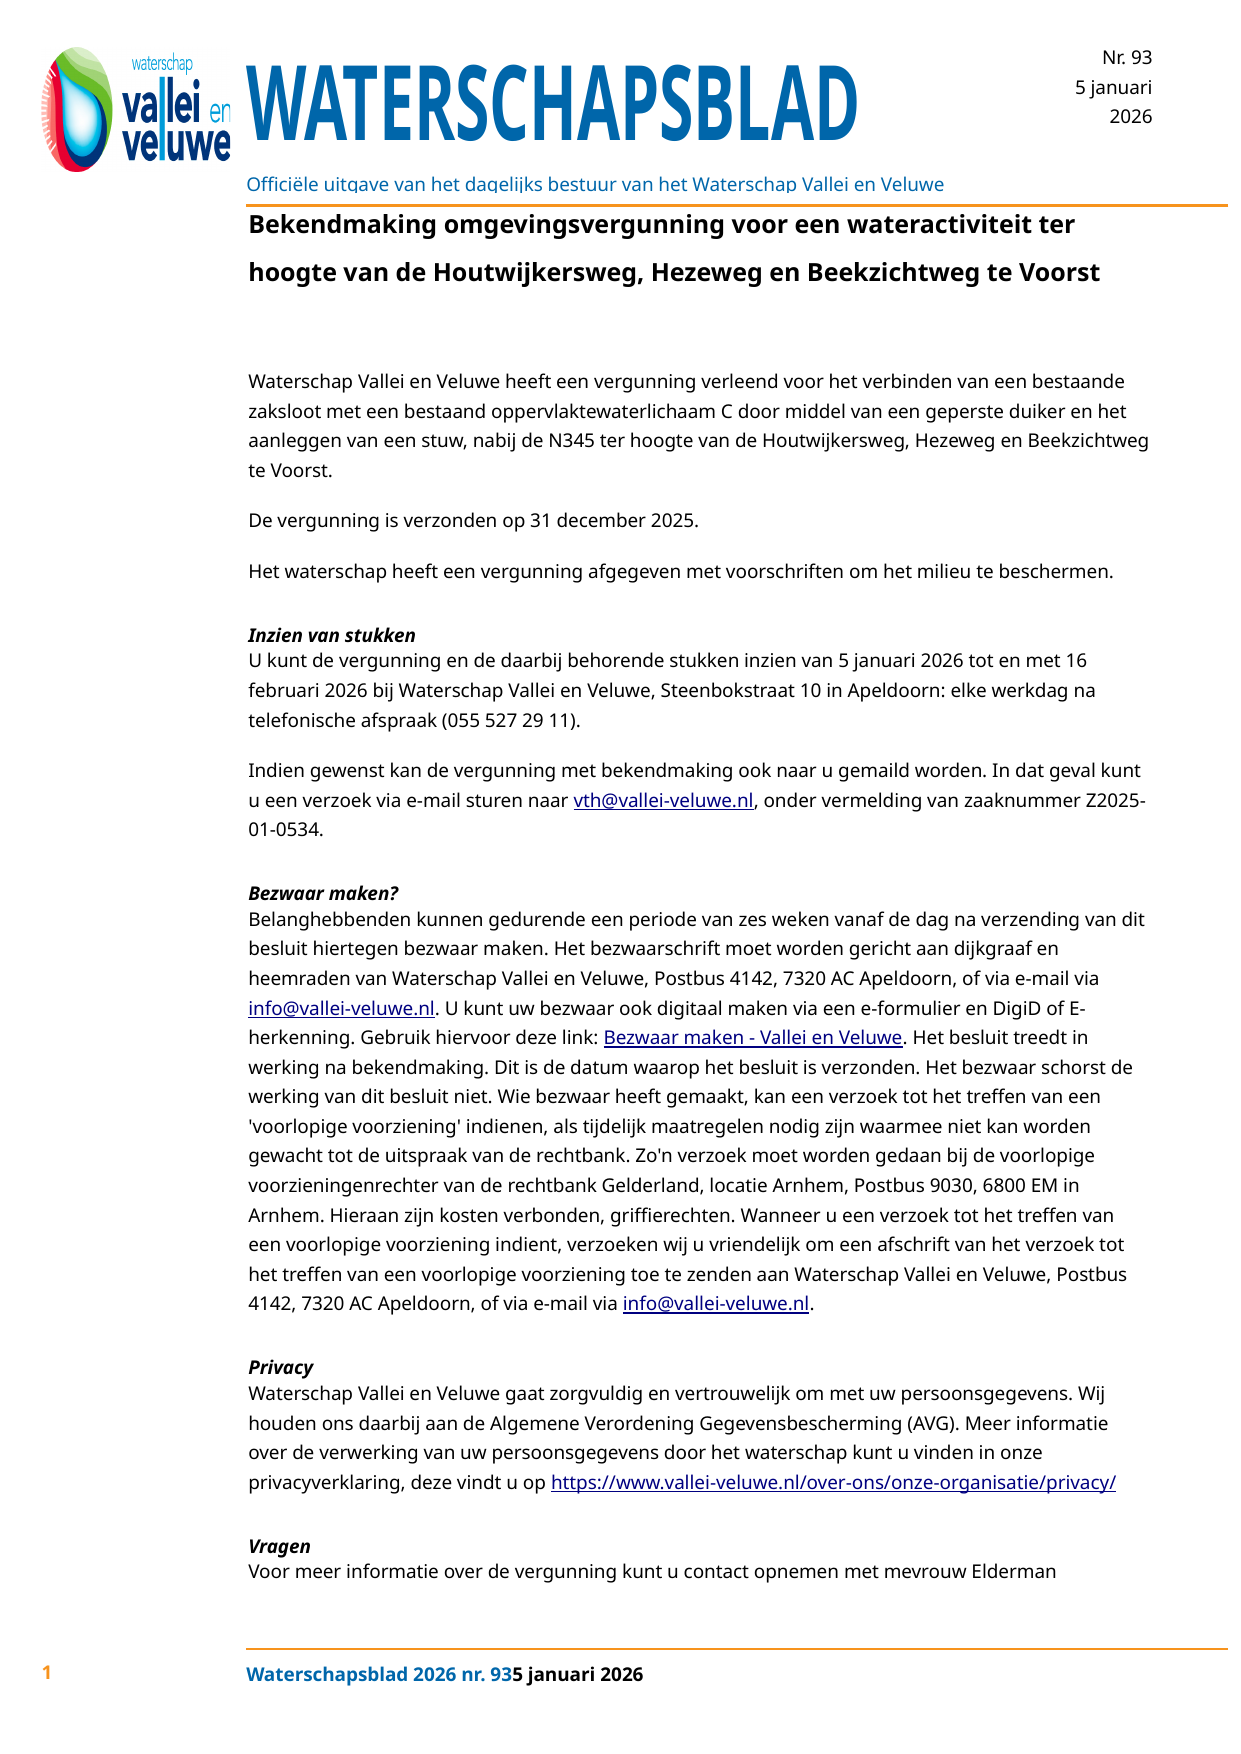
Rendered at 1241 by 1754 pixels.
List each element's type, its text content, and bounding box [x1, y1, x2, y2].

text Het waterschap heeft een vergunning afgegeven met voorschriften om het milieu te beschermen. [248, 558, 1152, 584]
text Privacy [248, 1354, 1152, 1380]
text Bezwaar maken? [248, 880, 1152, 906]
text Inzien van stukken [248, 622, 1152, 648]
text Waterschap Vallei en Veluwe gaat zorgvuldig en vertrouwelijk om met uw persoonsgegevens. Wij houden ons daarbij aan de Algemene Verordening Gegevensbescherming (AVG). Meer informatie over de verwerking van uw persoonsgegevens door het waterschap kunt u vinden in onze privacyverklaring, deze vindt u op https://www.vallei-veluwe.nl/over-ons/onze-organisatie/privacy/ [248, 1380, 1152, 1495]
text Waterschap Vallei en Veluwe heeft een vergunning verleend voor het verbinden van een bestaande zaksloot met een bestaand oppervlaktewaterlichaam C door middel van een geperste duiker en het aanleggen van een stuw, nabij de N345 ter hoogte van de Houtwijkersweg, Hezeweg en Beekzichtweg te Voorst. [248, 368, 1152, 483]
text U kunt de vergunning en de daarbij behorende stukken inzien van 5 januari 2026 tot en met 16 februari 2026 bij Waterschap Vallei en Veluwe, Steenbokstraat 10 in Apeldoorn: elke werkdag na telefonische afspraak (055 527 29 11). [248, 648, 1152, 732]
text Belanghebbenden kunnen gedurende een periode van zes weken vanaf de dag na verzending van dit besluit hiertegen bezwaar maken. Het bezwaarschrift moet worden gericht aan dijkgraaf en heemraden van Waterschap Vallei en Veluwe, Postbus 4142, 7320 AC Apeldoorn, of via e-mail via info@vallei-veluwe.nl. U kunt uw bezwaar ook digitaal maken via een e-formulier en DigiD of E-herkenning. Gebruik hiervoor deze link: Bezwaar maken - Vallei en Veluwe. Het besluit treedt in werking na bekendmaking. Dit is de datum waarop het besluit is verzonden. Het bezwaar schorst de werking van dit besluit niet. Wie bezwaar heeft gemaakt, kan een verzoek tot het treffen van een 'voorlopige voorziening' indienen, als tijdelijk maatregelen nodig zijn waarmee niet kan worden gewacht tot de uitspraak van de rechtbank. Zo'n verzoek moet worden gedaan bij de voorlopige voorzieningenrechter van de rechtbank Gelderland, locatie Arnhem, Postbus 9030, 6800 EM in Arnhem. Hieraan zijn kosten verbonden, griffierechten. Wanneer u een verzoek tot het treffen van een voorlopige voorziening indient, verzoeken wij u vriendelijk om een afschrift van het verzoek tot het treffen van een voorlopige voorziening toe te zenden aan Waterschap Vallei en Veluwe, Postbus 4142, 7320 AC Apeldoorn, of via e-mail via info@vallei-veluwe.nl. [248, 906, 1152, 1316]
text Voor meer informatie over de vergunning kunt u contact opnemen met mevrouw Elderman [248, 1559, 1152, 1584]
text Indien gewenst kan de vergunning met bekendmaking ook naar u gemaild worden. In dat geval kunt u een verzoek via e-mail sturen naar vth@vallei-veluwe.nl, onder vermelding van zaaknummer Z2025-01-0534. [248, 757, 1152, 842]
text De vergunning is verzonden op 31 december 2025. [248, 507, 1152, 533]
text Vragen [248, 1533, 1152, 1559]
text Bekendmaking omgevingsvergunning voor een wateractiviteit ter hoogte van de Houtwijkersweg, Hezeweg en Beekzichtweg te Voorst [248, 207, 1152, 288]
picture [41, 47, 231, 172]
